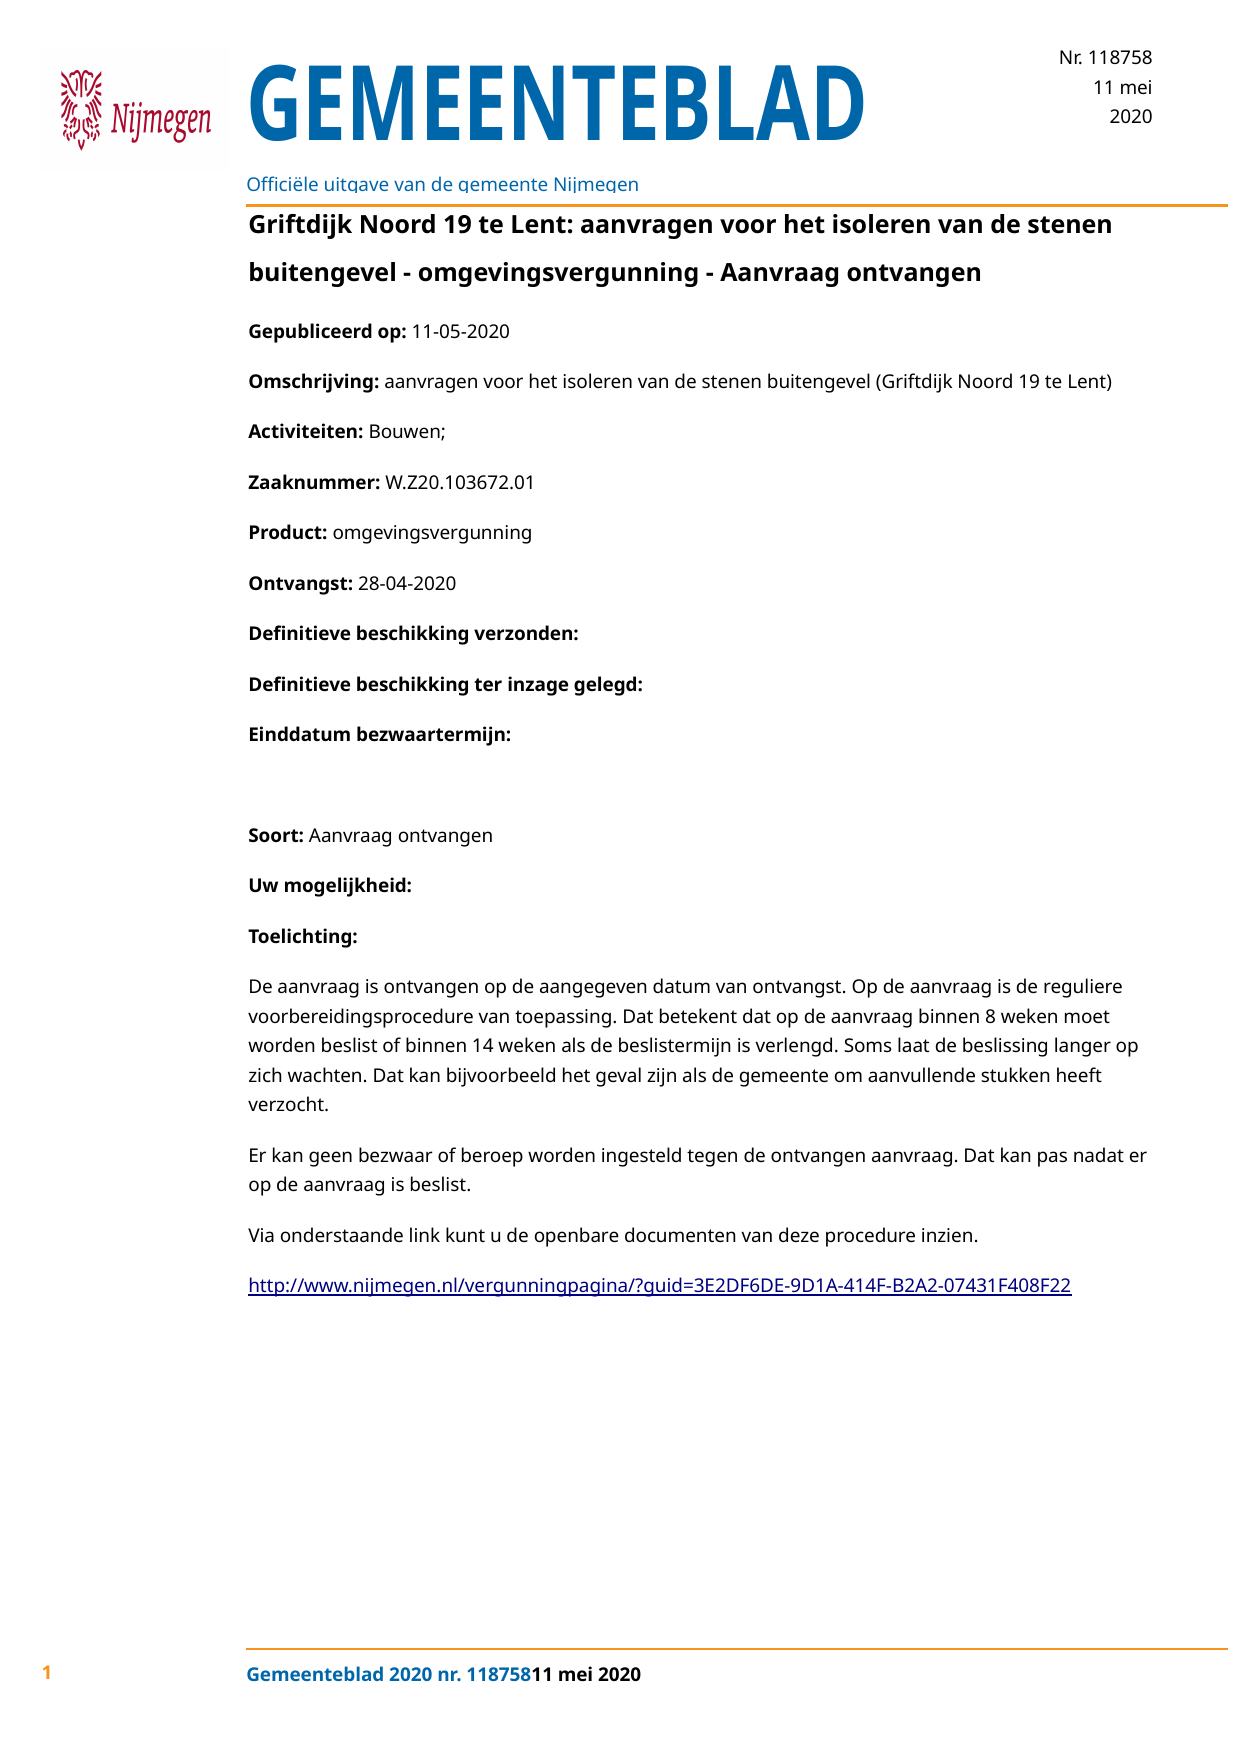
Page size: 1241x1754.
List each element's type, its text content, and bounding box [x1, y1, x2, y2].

picture [41, 47, 231, 172]
text Toelichting: [248, 923, 1152, 949]
text Griftdijk Noord 19 te Lent: aanvragen voor het isoleren van de stenen buitengevel - omgevingsvergunning - Aanvraag ontvangen [248, 207, 1152, 288]
text Definitieve beschikking verzonden: [248, 620, 1152, 646]
text Er kan geen bezwaar of beroep worden ingesteld tegen de ontvangen aanvraag. Dat kan pas nadat er op de aanvraag is beslist. [248, 1142, 1152, 1197]
text Definitieve beschikking ter inzage gelegd: [248, 671, 1152, 697]
text http://www.nijmegen.nl/vergunningpagina/?guid=3E2DF6DE-9D1A-414F-B2A2-07431F408F22 [248, 1272, 1152, 1298]
text Omschrijving: aanvragen voor het isoleren van de stenen buitengevel (Griftdijk Noord 19 te Lent) [248, 368, 1152, 394]
text Gepubliceerd op: 11-05-2020 [248, 318, 1152, 344]
text Product: omgevingsvergunning [248, 519, 1152, 545]
text Zaaknummer: W.Z20.103672.01 [248, 469, 1152, 495]
text Uw mogelijkheid: [248, 872, 1152, 898]
text Einddatum bezwaartermijn: [248, 721, 1152, 747]
text Soort: Aanvraag ontvangen [248, 822, 1152, 848]
text Via onderstaande link kunt u de openbare documenten van deze procedure inzien. [248, 1222, 1152, 1248]
text De aanvraag is ontvangen op de aangegeven datum van ontvangst. Op de aanvraag is de reguliere voorbereidingsprocedure van toepassing. Dat betekent dat op de aanvraag binnen 8 weken moet worden beslist of binnen 14 weken als de beslistermijn is verlengd. Soms laat de beslissing langer op zich wachten. Dat kan bijvoorbeeld het geval zijn als de gemeente om aanvullende stukken heeft verzocht. [248, 973, 1152, 1117]
text Activiteiten: Bouwen; [248, 419, 1152, 444]
text Ontvangst: 28-04-2020 [248, 570, 1152, 596]
